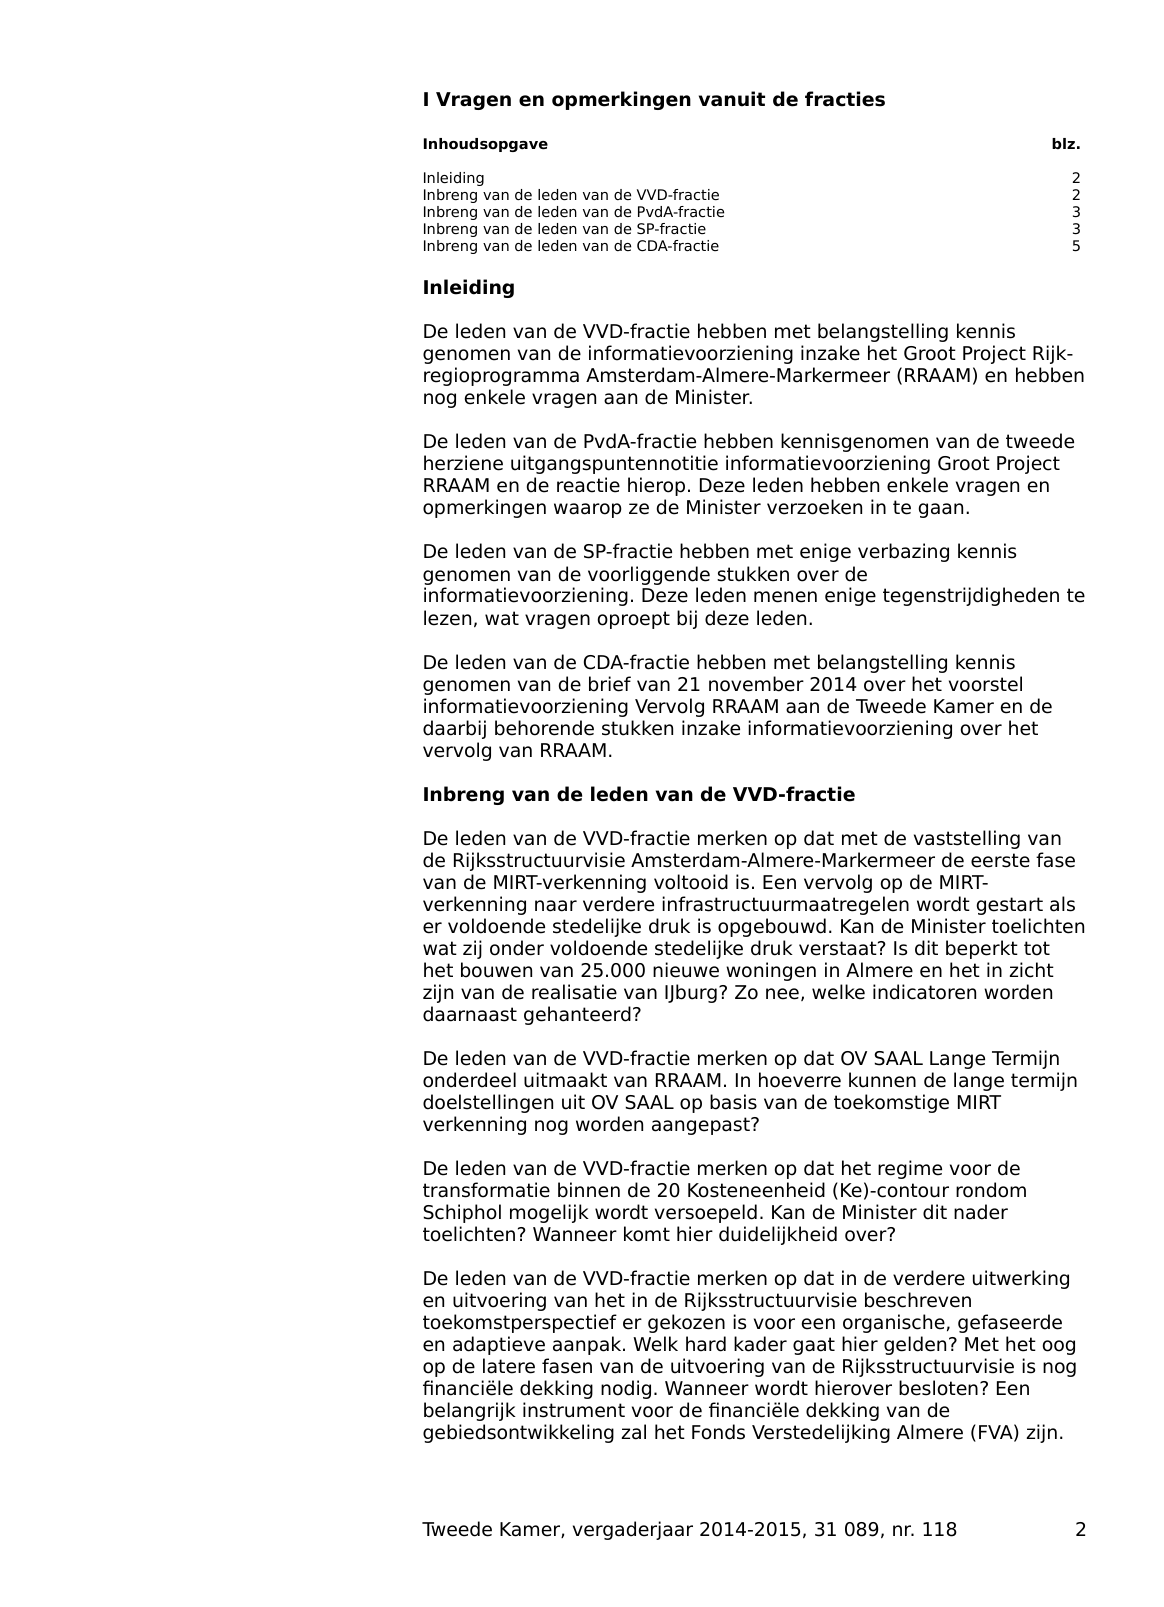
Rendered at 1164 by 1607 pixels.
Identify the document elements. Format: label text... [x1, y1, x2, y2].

text De leden van de VVD-fractie hebben met belangstelling kennis genomen van de informatievoorziening inzake het Groot Project Rijk-regioprogramma Amsterdam-Almere-Markermeer (RRAAM) en hebben nog enkele vragen aan de Minister. [422, 321, 1087, 409]
text De leden van de VVD-fractie merken op dat met de vaststelling van de Rijksstructuurvisie Amsterdam-Almere-Markermeer de eerste fase van de MIRT-verkenning voltooid is. Een vervolg op de MIRT-verkenning naar verdere infrastructuurmaatregelen wordt gestart als er voldoende stedelijke druk is opgebouwd. Kan de Minister toelichten wat zij onder voldoende stedelijke druk verstaat? Is dit beperkt tot het bouwen van 25.000 nieuwe woningen in Almere en het in zicht zijn van de realisatie van IJburg? Zo nee, welke indicatoren worden daarnaast gehanteerd? [422, 828, 1087, 1026]
text De leden van de VVD-fractie merken op dat het regime voor de transformatie binnen de 20 Kosteneenheid (Ke)-contour rondom Schiphol mogelijk wordt versoepeld. Kan de Minister dit nader toelichten? Wanneer komt hier duidelijkheid over? [422, 1158, 1087, 1246]
subtitle Inleiding [422, 277, 1087, 299]
table_cell Inbreng van de leden van de CDA-fractie [422, 238, 1028, 255]
table_cell 3 [1028, 204, 1087, 221]
table_header blz. [1028, 136, 1087, 153]
table_cell 2 [1028, 187, 1087, 204]
table_cell Inleiding [422, 170, 1028, 187]
table_cell [1028, 153, 1087, 170]
table_cell [422, 153, 1028, 170]
text De leden van de VVD-fractie merken op dat in de verdere uitwerking en uitvoering van het in de Rijksstructuurvisie beschreven toekomstperspectief er gekozen is voor een organische, gefaseerde en adaptieve aanpak. Welk hard kader gaat hier gelden? Met het oog op de latere fasen van de uitvoering van de Rijksstructuurvisie is nog financiële dekking nodig. Wanneer wordt hierover besloten? Een belangrijk instrument voor de financiële dekking van de gebiedsontwikkeling zal het Fonds Verstedelijking Almere (FVA) zijn. [422, 1268, 1087, 1444]
text De leden van de CDA-fractie hebben met belangstelling kennis genomen van de brief van 21 november 2014 over het voorstel informatievoorziening Vervolg RRAAM aan de Tweede Kamer en de daarbij behorende stukken inzake informatievoorziening over het vervolg van RRAAM. [422, 652, 1087, 761]
table_cell Inbreng van de leden van de SP-fractie [422, 221, 1028, 238]
table_header Inhoudsopgave [422, 136, 1028, 153]
table_cell Inbreng van de leden van de PvdA-fractie [422, 204, 1028, 221]
subtitle I Vragen en opmerkingen vanuit de fracties [422, 89, 1087, 111]
text De leden van de SP-fractie hebben met enige verbazing kennis genomen van de voorliggende stukken over de informatievoorziening. Deze leden menen enige tegenstrijdigheden te lezen, wat vragen oproept bij deze leden. [422, 541, 1087, 629]
table_cell 5 [1028, 238, 1087, 255]
table_cell 2 [1028, 170, 1087, 187]
subtitle Inbreng van de leden van de VVD-fractie [422, 784, 1087, 806]
table_cell 3 [1028, 221, 1087, 238]
text De leden van de PvdA-fractie hebben kennisgenomen van de tweede herziene uitgangspuntennotitie informatievoorziening Groot Project RRAAM en de reactie hierop. Deze leden hebben enkele vragen en opmerkingen waarop ze de Minister verzoeken in te gaan. [422, 431, 1087, 519]
text De leden van de VVD-fractie merken op dat OV SAAL Lange Termijn onderdeel uitmaakt van RRAAM. In hoeverre kunnen de lange termijn doelstellingen uit OV SAAL op basis van de toekomstige MIRT verkenning nog worden aangepast? [422, 1048, 1087, 1136]
table_cell Inbreng van de leden van de VVD-fractie [422, 187, 1028, 204]
